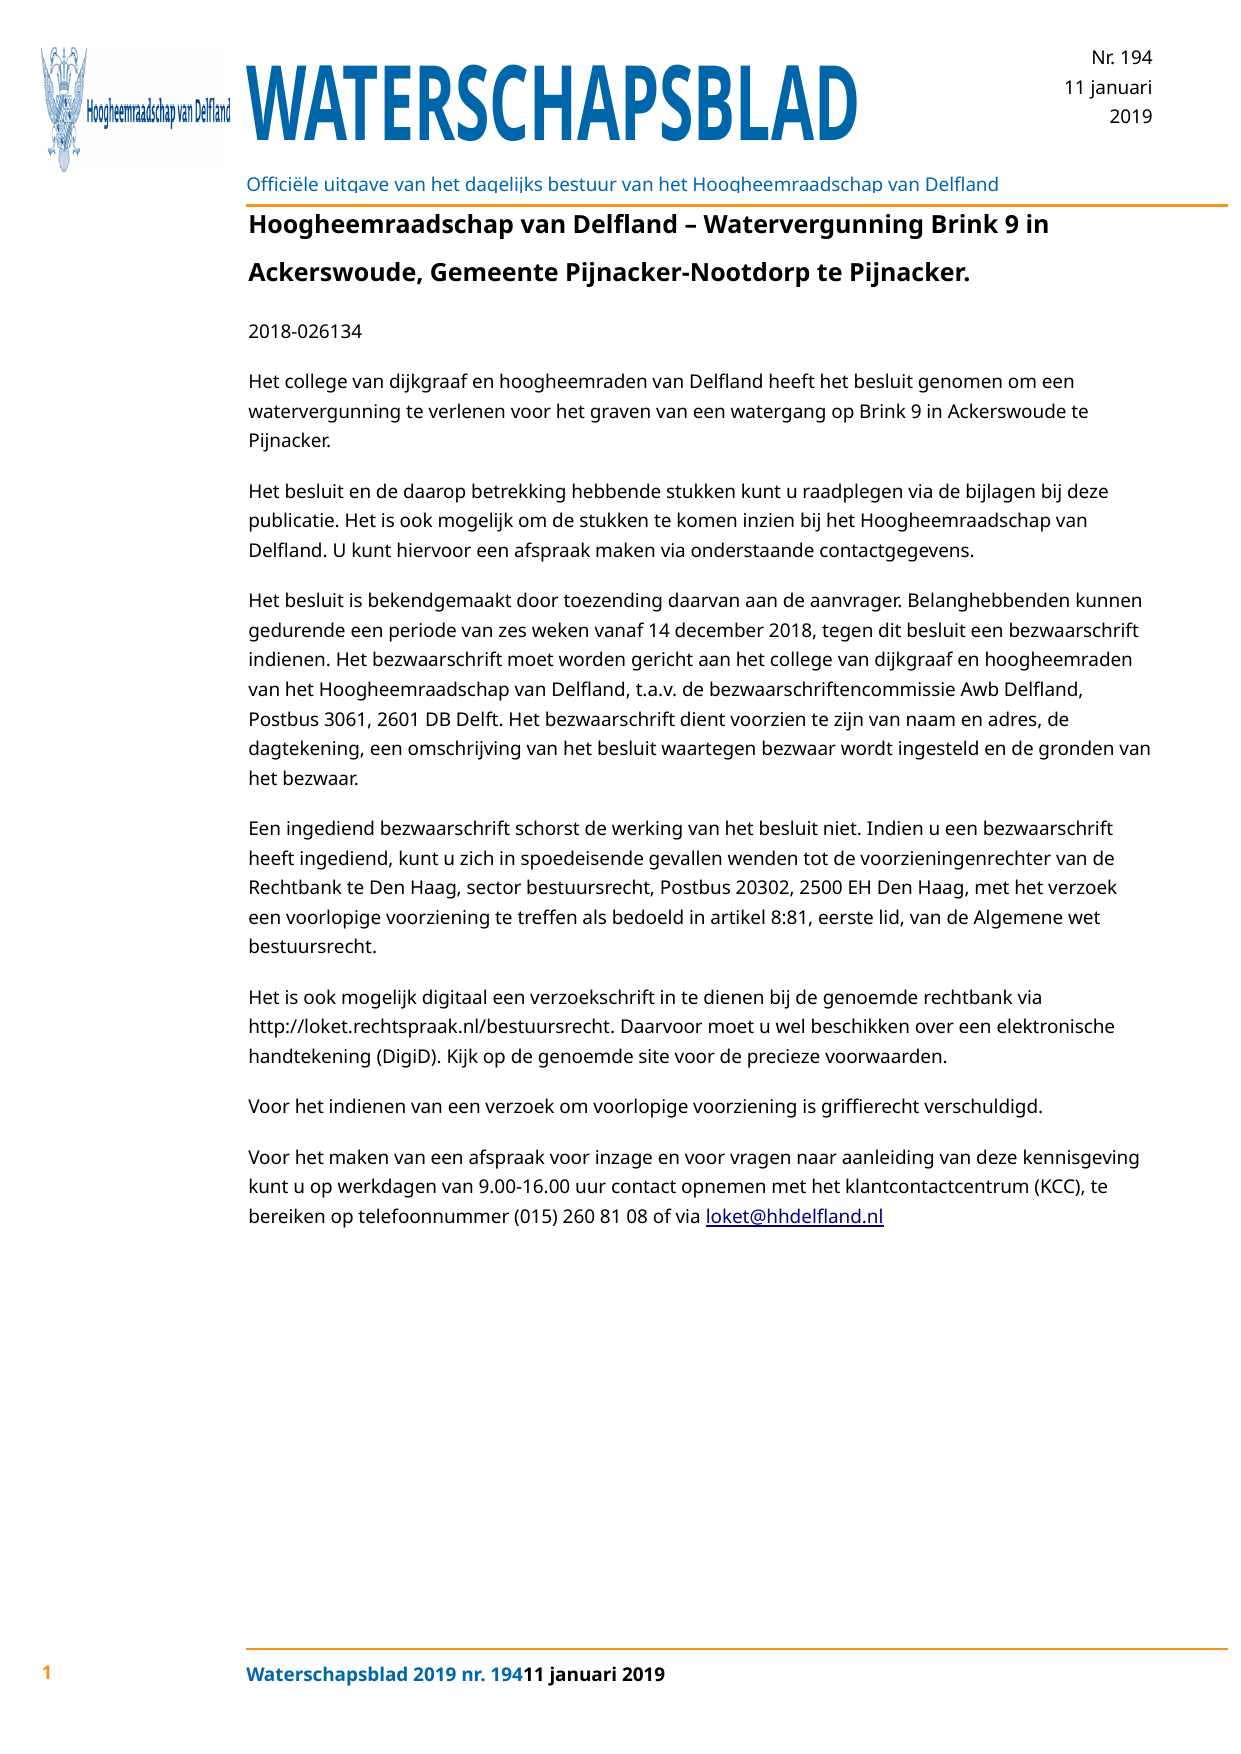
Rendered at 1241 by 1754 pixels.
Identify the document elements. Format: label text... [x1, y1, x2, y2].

text Voor het indienen van een verzoek om voorlopige voorziening is griffierecht verschuldigd. [248, 1094, 1152, 1119]
text Een ingediend bezwaarschrift schorst de werking van het besluit niet. Indien u een bezwaarschrift heeft ingediend, kunt u zich in spoedeisende gevallen wenden tot de voorzieningenrechter van de Rechtbank te Den Haag, sector bestuursrecht, Postbus 20302, 2500 EH Den Haag, met het verzoek een voorlopige voorziening te treffen als bedoeld in artikel 8:81, eerste lid, van de Algemene wet bestuursrecht. [248, 815, 1152, 959]
picture [41, 47, 231, 172]
text Hoogheemraadschap van Delfland – Watervergunning Brink 9 in Ackerswoude, Gemeente Pijnacker-Nootdorp te Pijnacker. [248, 207, 1152, 288]
text Het besluit is bekendgemaakt door toezending daarvan aan de aanvrager. Belanghebbenden kunnen gedurende een periode van zes weken vanaf 14 december 2018, tegen dit besluit een bezwaarschrift indienen. Het bezwaarschrift moet worden gericht aan het college van dijkgraaf en hoogheemraden van het Hoogheemraadschap van Delfland, t.a.v. de bezwaarschriftencommissie Awb Delfland, Postbus 3061, 2601 DB Delft. Het bezwaarschrift dient voorzien te zijn van naam en adres, de dagtekening, een omschrijving van het besluit waartegen bezwaar wordt ingesteld en de gronden van het bezwaar. [248, 587, 1152, 791]
text 2018-026134 [248, 318, 1152, 344]
text Het besluit en de daarop betrekking hebbende stukken kunt u raadplegen via de bijlagen bij deze publicatie. Het is ook mogelijk om de stukken te komen inzien bij het Hoogheemraadschap van Delfland. U kunt hiervoor een afspraak maken via onderstaande contactgegevens. [248, 478, 1152, 563]
text Het college van dijkgraaf en hoogheemraden van Delfland heeft het besluit genomen om een watervergunning te verlenen voor het graven van een watergang op Brink 9 in Ackerswoude te Pijnacker. [248, 368, 1152, 453]
text Het is ook mogelijk digitaal een verzoekschrift in te dienen bij de genoemde rechtbank via http://loket.rechtspraak.nl/bestuursrecht. Daarvoor moet u wel beschikken over een elektronische handtekening (DigiD). Kijk op de genoemde site voor de precieze voorwaarden. [248, 984, 1152, 1069]
text Voor het maken van een afspraak voor inzage en voor vragen naar aanleiding van deze kennisgeving kunt u op werkdagen van 9.00-16.00 uur contact opnemen met het klantcontactcentrum (KCC), te bereiken op telefoonnummer (015) 260 81 08 of via loket@hhdelfland.nl [248, 1144, 1152, 1229]
